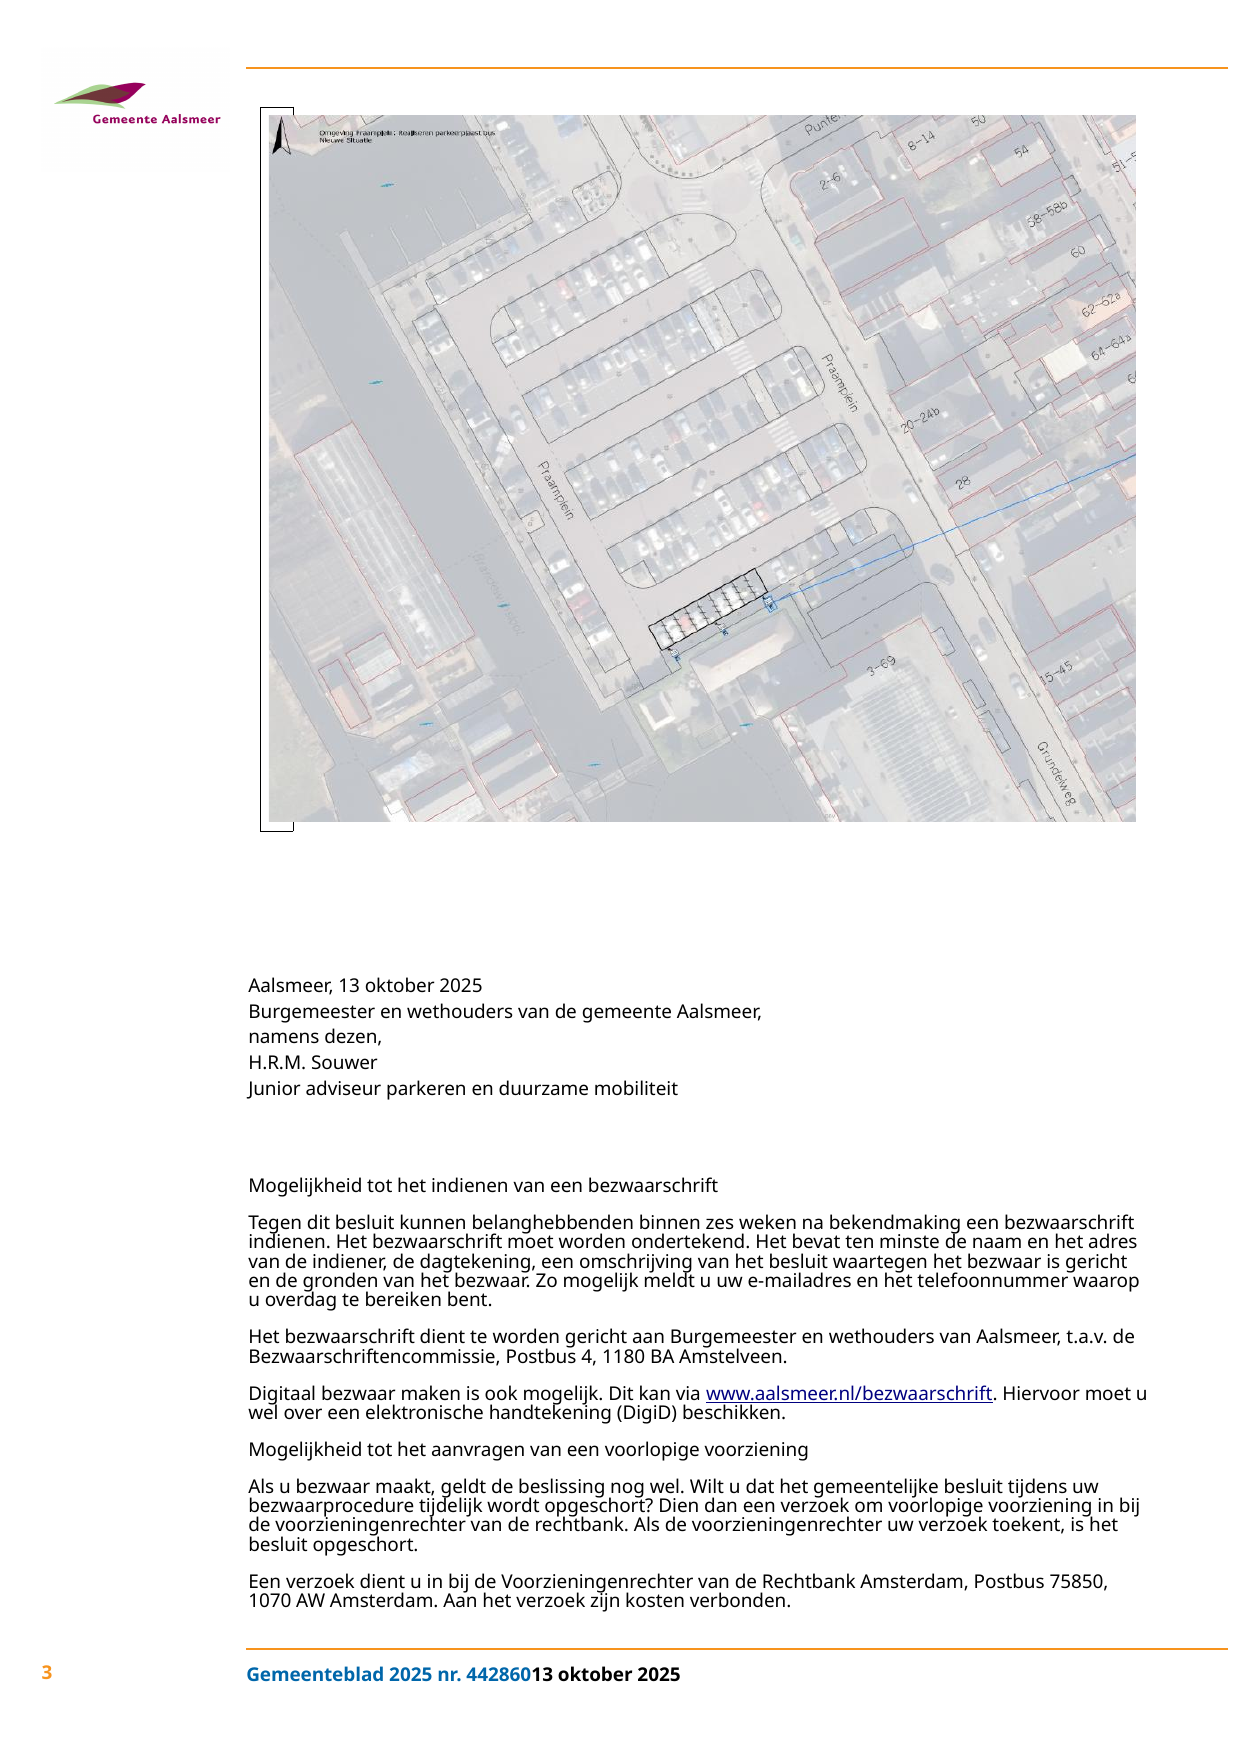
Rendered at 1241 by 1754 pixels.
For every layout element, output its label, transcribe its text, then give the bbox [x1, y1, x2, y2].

text Mogelijkheid tot het indienen van een bezwaarschrift [248, 1177, 1152, 1197]
text H.R.M. Souwer [248, 1049, 1152, 1075]
text Als u bezwaar maakt, geldt de beslissing nog wel. Wilt u dat het gemeentelijke besluit tijdens uw bezwaarprocedure tijdelijk wordt opgeschort? Dien dan een verzoek om voorlopige voorziening in bij de voorzieningenrechter van de rechtbank. Als de voorzieningenrechter uw verzoek toekent, is het besluit opgeschort. [248, 1478, 1152, 1555]
text Burgemeester en wethouders van de gemeente Aalsmeer, [248, 998, 1152, 1024]
text namens dezen, [248, 1024, 1152, 1049]
picture [41, 47, 231, 172]
text Het bezwaarschrift dient te worden gericht aan Burgemeester en wethouders van Aalsmeer, t.a.v. de Bezwaarschriftencommissie, Postbus 4, 1180 BA Amstelveen. [248, 1328, 1152, 1367]
text Aalsmeer, 13 oktober 2025 [248, 972, 1152, 998]
picture [268, 115, 1136, 822]
text Digitaal bezwaar maken is ook mogelijk. Dit kan via www.aalsmeer.nl/bezwaarschrift. Hiervoor moet u wel over een elektronische handtekening (DigiD) beschikken. [248, 1384, 1152, 1423]
text Junior adviseur parkeren en duurzame mobiliteit [248, 1075, 1152, 1101]
text Mogelijkheid tot het aanvragen van een voorlopige voorziening [248, 1441, 1152, 1460]
text Een verzoek dient u in bij de Voorzieningenrechter van de Rechtbank Amsterdam, Postbus 75850, 1070 AW Amsterdam. Aan het verzoek zijn kosten verbonden. [248, 1573, 1152, 1611]
text Tegen dit besluit kunnen belanghebbenden binnen zes weken na bekendmaking een bezwaarschrift indienen. Het bezwaarschrift moet worden ondertekend. Het bevat ten minste de naam en het adres van de indiener, de dagtekening, een omschrijving van het besluit waartegen het bezwaar is gericht en de gronden van het bezwaar. Zo mogelijk meldt u uw e-mailadres en het telefoonnummer waarop u overdag te bereiken bent. [248, 1214, 1152, 1311]
